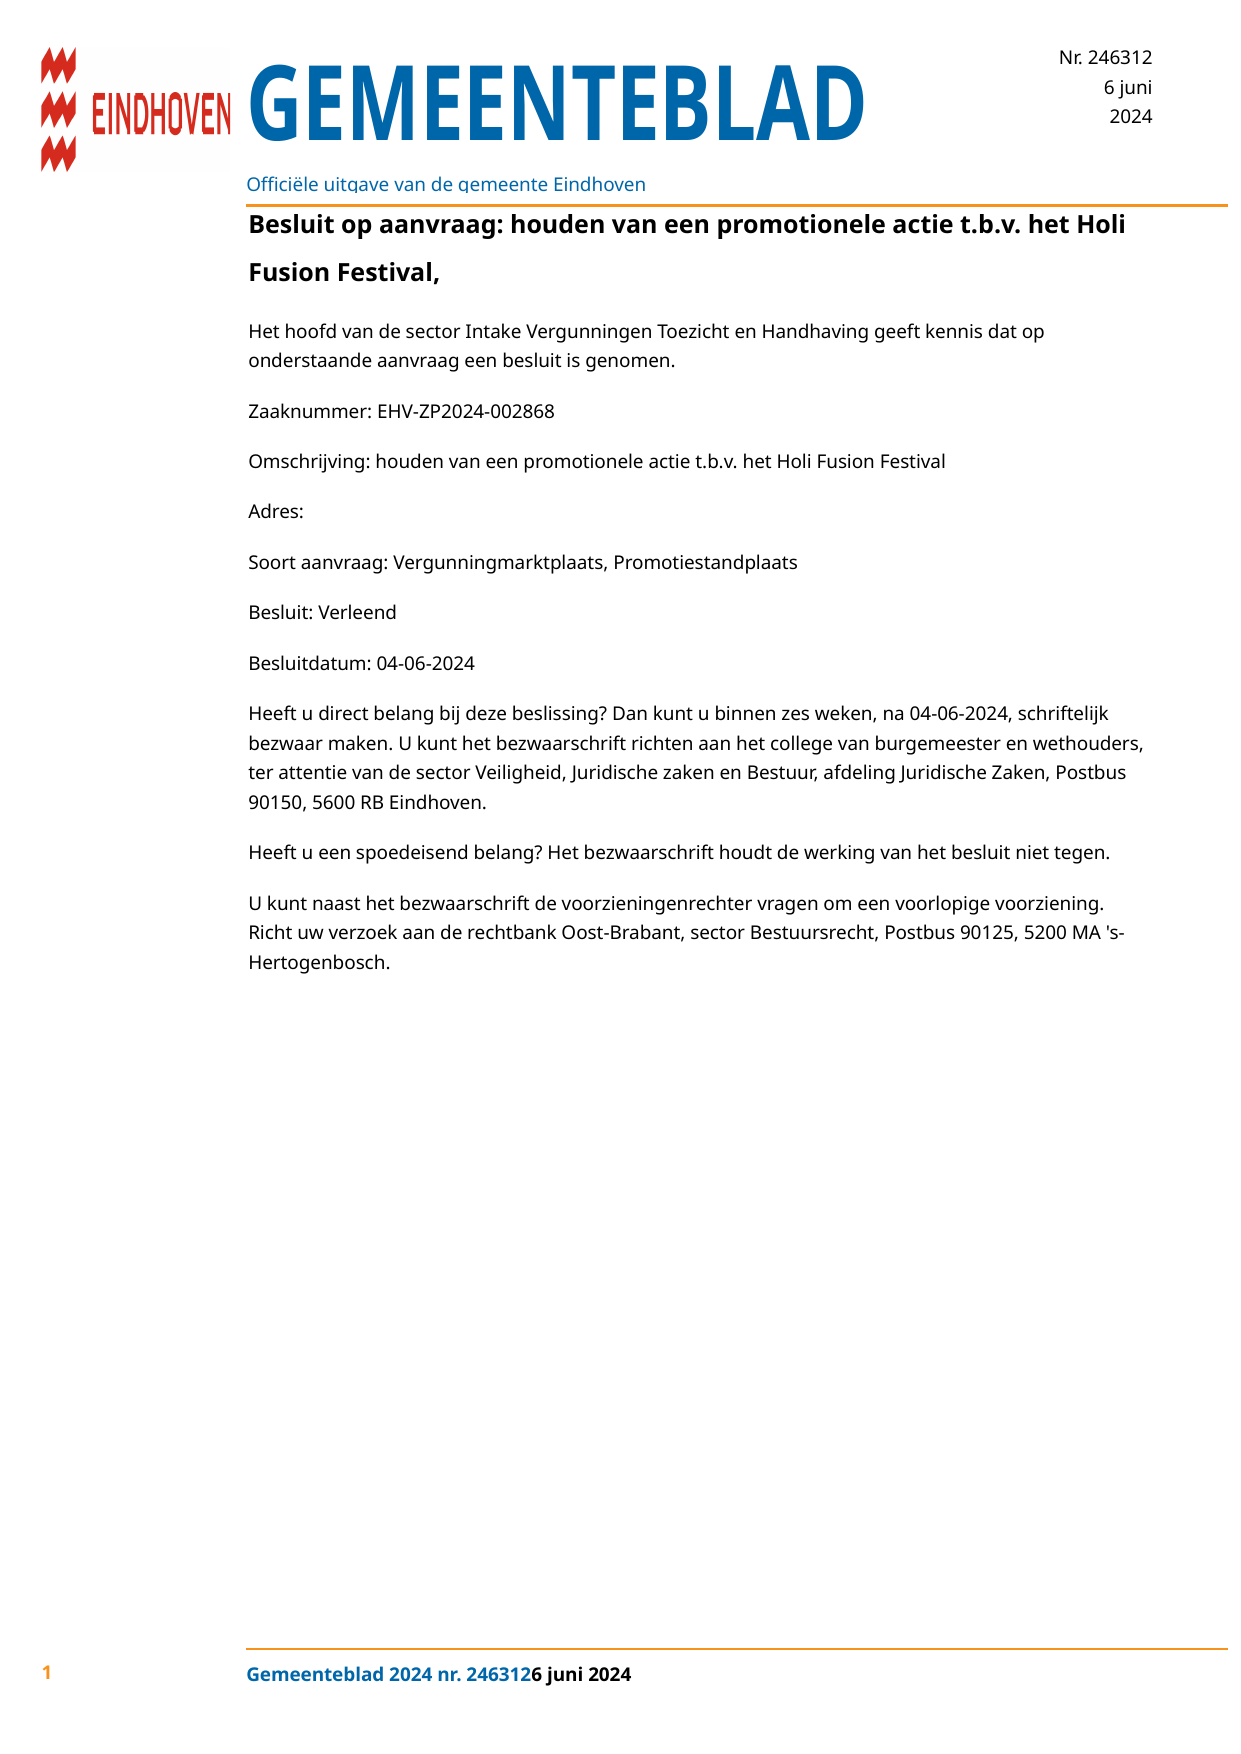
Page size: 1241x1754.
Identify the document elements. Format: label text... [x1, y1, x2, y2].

text Het hoofd van de sector Intake Vergunningen Toezicht en Handhaving geeft kennis dat op onderstaande aanvraag een besluit is genomen. [248, 318, 1152, 373]
text Adres: [248, 499, 1152, 524]
text Heeft u direct belang bij deze beslissing? Dan kunt u binnen zes weken, na 04-06-2024, schriftelijk bezwaar maken. U kunt het bezwaarschrift richten aan het college van burgemeester en wethouders, ter attentie van de sector Veiligheid, Juridische zaken en Bestuur, afdeling Juridische Zaken, Postbus 90150, 5600 RB Eindhoven. [248, 700, 1152, 815]
text Besluitdatum: 04-06-2024 [248, 650, 1152, 676]
text U kunt naast het bezwaarschrift de voorzieningenrechter vragen om een voorlopige voorziening. Richt uw verzoek aan de rechtbank Oost-Brabant, sector Bestuursrecht, Postbus 90125, 5200 MA 's-Hertogenbosch. [248, 890, 1152, 975]
text Soort aanvraag: Vergunningmarktplaats, Promotiestandplaats [248, 549, 1152, 575]
text Omschrijving: houden van een promotionele actie t.b.v. het Holi Fusion Festival [248, 448, 1152, 474]
text Besluit op aanvraag: houden van een promotionele actie t.b.v. het Holi Fusion Festival, [248, 207, 1152, 288]
text Zaaknummer: EHV-ZP2024-002868 [248, 398, 1152, 424]
picture [41, 47, 231, 172]
text Besluit: Verleend [248, 599, 1152, 625]
text Heeft u een spoedeisend belang? Het bezwaarschrift houdt de werking van het besluit niet tegen. [248, 839, 1152, 865]
